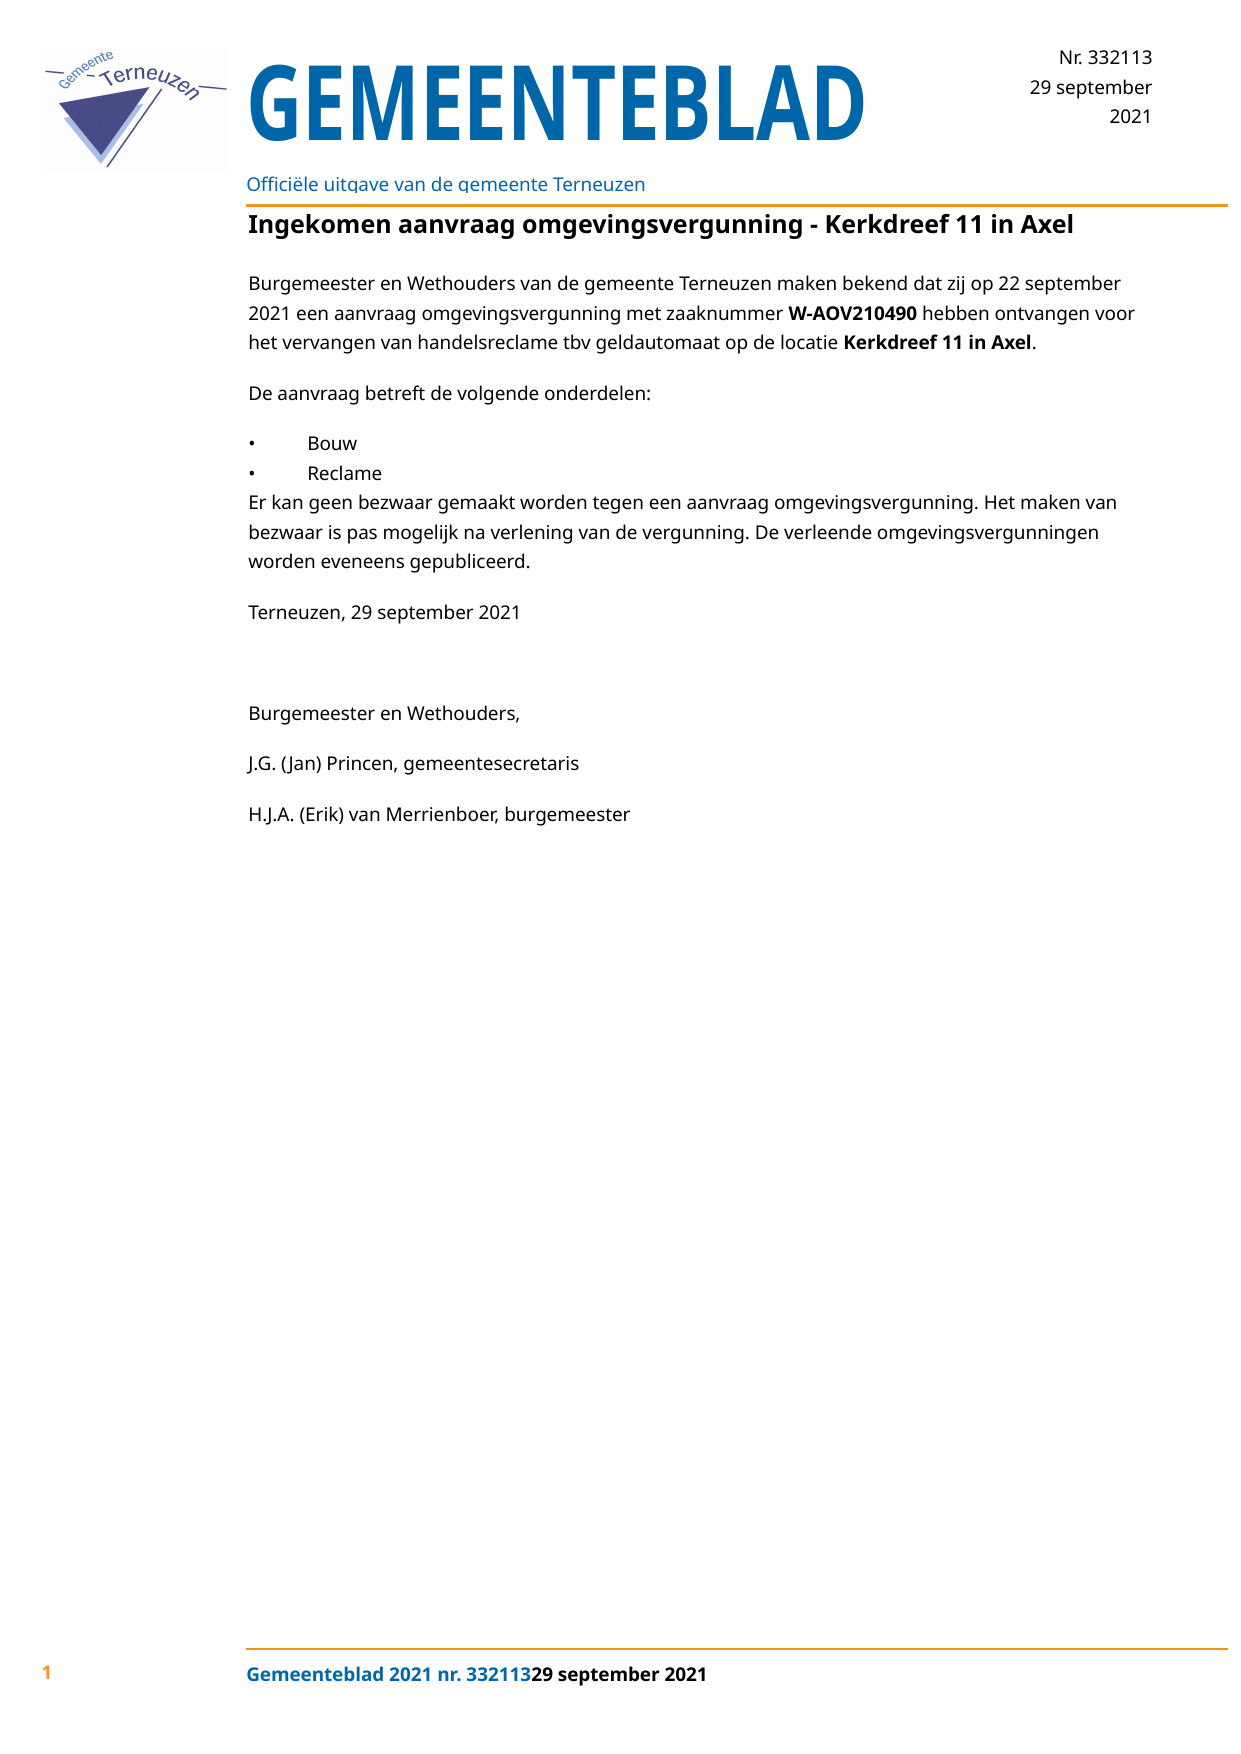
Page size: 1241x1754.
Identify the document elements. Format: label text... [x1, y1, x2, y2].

text De aanvraag betreft de volgende onderdelen: [248, 380, 1152, 406]
text Burgemeester en Wethouders van de gemeente Terneuzen maken bekend dat zij op 22 september 2021 een aanvraag omgevingsvergunning met zaaknummer W-AOV210490 hebben ontvangen voor het vervangen van handelsreclame tbv geldautomaat op de locatie Kerkdreef 11 in Axel. [248, 270, 1152, 355]
list Bouw [248, 430, 1152, 456]
text H.J.A. (Erik) van Merrienboer, burgemeester [248, 801, 1152, 826]
text Ingekomen aanvraag omgevingsvergunning - Kerkdreef 11 in Axel [248, 207, 1152, 241]
text J.G. (Jan) Princen, gemeentesecretaris [248, 750, 1152, 776]
list Reclame [248, 460, 1152, 486]
picture [41, 47, 231, 172]
text Terneuzen, 29 september 2021 [248, 599, 1152, 625]
text Er kan geen bezwaar gemaakt worden tegen een aanvraag omgevingsvergunning. Het maken van bezwaar is pas mogelijk na verlening van de vergunning. De verleende omgevingsvergunningen worden eveneens gepubliceerd. [248, 489, 1152, 574]
text Burgemeester en Wethouders, [248, 700, 1152, 726]
